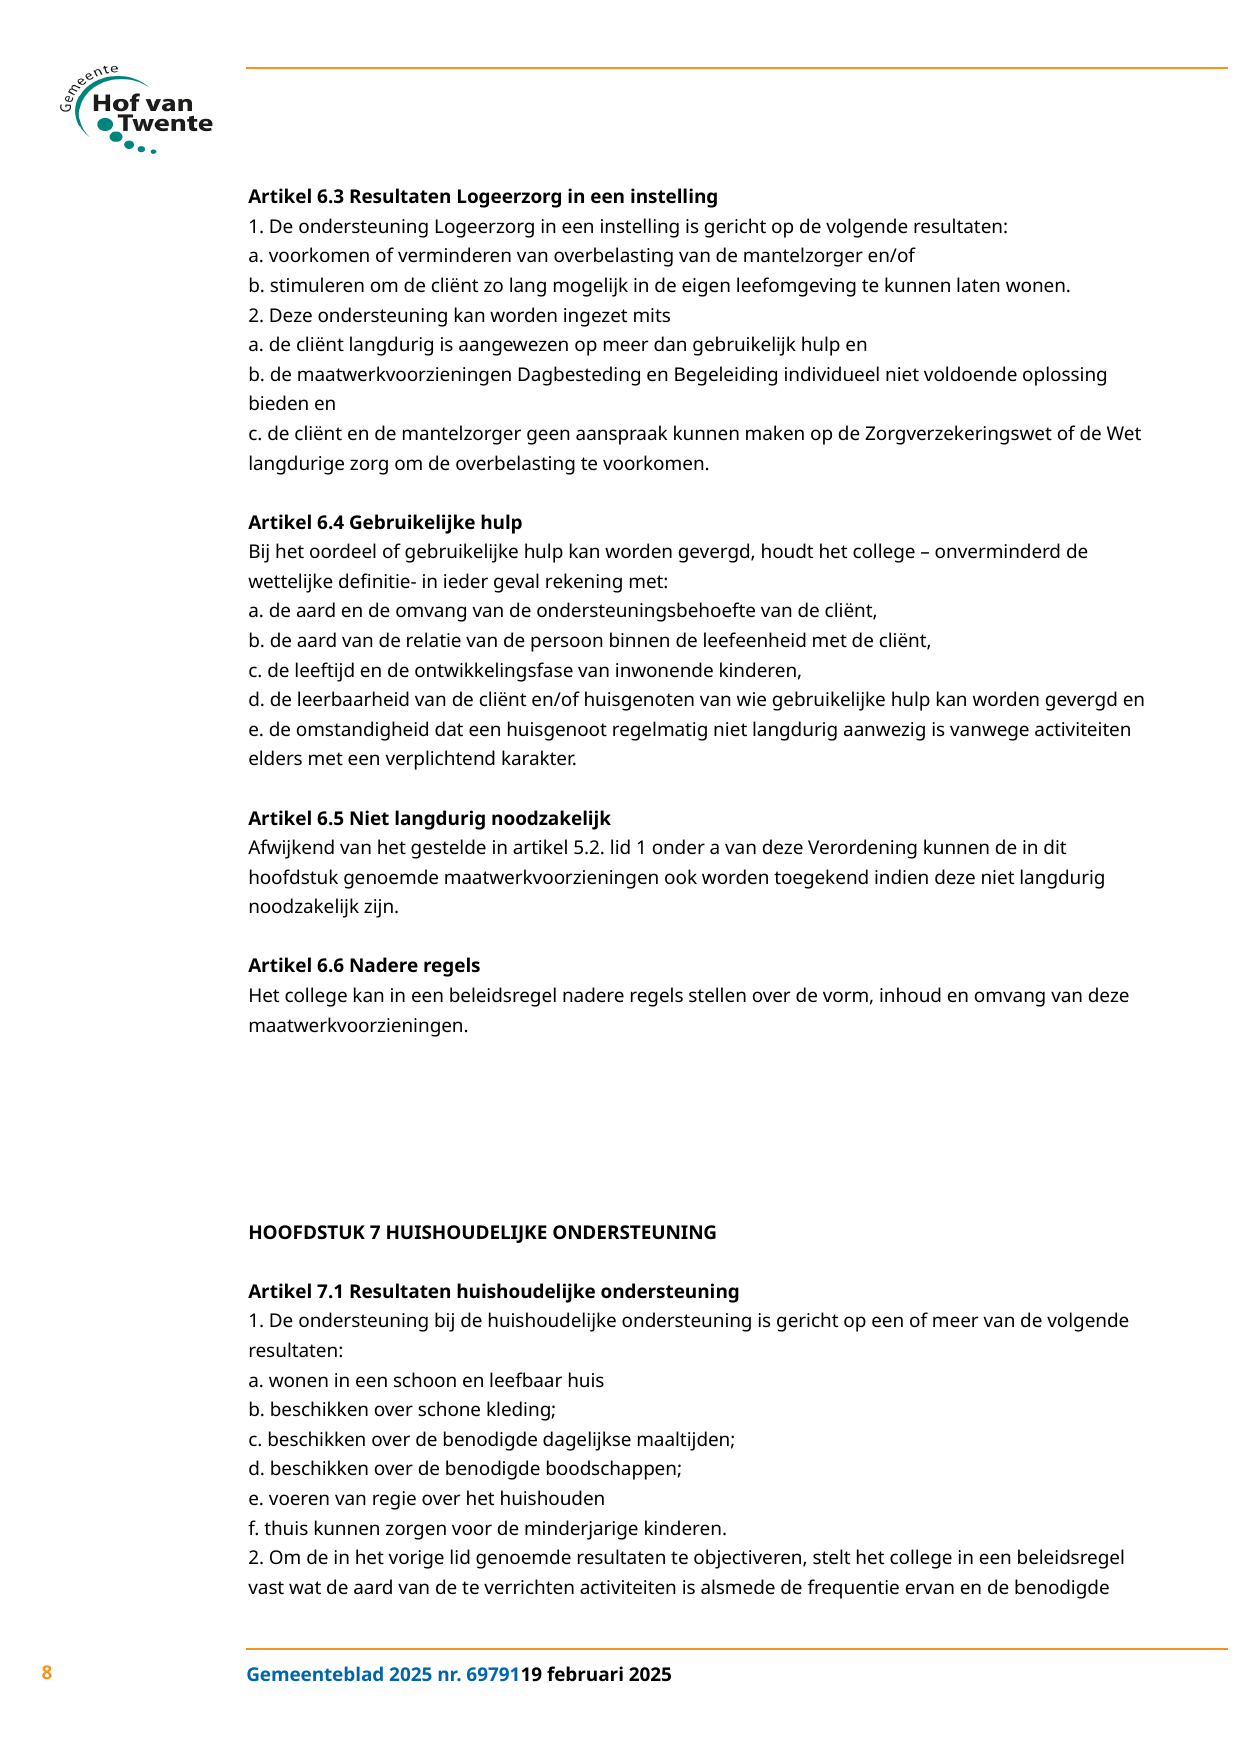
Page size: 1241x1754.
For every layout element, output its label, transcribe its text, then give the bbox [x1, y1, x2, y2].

text Afwijkend van het gestelde in artikel 5.2. lid 1 onder a van deze Verordening kunnen de in dit hoofdstuk genoemde maatwerkvoorzieningen ook worden toegekend indien deze niet langdurig noodzakelijk zijn. [248, 834, 1152, 919]
text Artikel 6.6 Nadere regels [248, 953, 1152, 978]
text a. de aard en de omvang van de ondersteuningsbehoefte van de cliënt, [248, 598, 1152, 623]
text Artikel 6.5 Niet langdurig noodzakelijk [248, 805, 1152, 831]
text Artikel 7.1 Resultaten huishoudelijke ondersteuning [248, 1278, 1152, 1304]
text b. de aard van de relatie van de persoon binnen de leefeenheid met de cliënt, [248, 627, 1152, 653]
text a. wonen in een schoon en leefbaar huis [248, 1367, 1152, 1393]
text Artikel 6.4 Gebruikelijke hulp [248, 509, 1152, 535]
text Bij het oordeel of gebruikelijke hulp kan worden gevergd, houdt het college – onverminderd de wettelijke definitie- in ieder geval rekening met: [248, 538, 1152, 594]
text c. de leeftijd en de ontwikkelingsfase van inwonende kinderen, [248, 657, 1152, 683]
text 1. De ondersteuning bij de huishoudelijke ondersteuning is gericht op een of meer van de volgende resultaten: [248, 1308, 1152, 1363]
text d. de leerbaarheid van de cliënt en/of huisgenoten van wie gebruikelijke hulp kan worden gevergd en [248, 686, 1152, 712]
text b. beschikken over schone kleding; [248, 1396, 1152, 1422]
text 2. Om de in het vorige lid genoemde resultaten te objectiveren, stelt het college in een beleidsregel vast wat de aard van de te verrichten activiteiten is alsmede de frequentie ervan en de benodigde [248, 1544, 1152, 1600]
text 2. Deze ondersteuning kan worden ingezet mits [248, 302, 1152, 328]
text 1. De ondersteuning Logeerzorg in een instelling is gericht op de volgende resultaten: [248, 213, 1152, 239]
text a. voorkomen of verminderen van overbelasting van de mantelzorger en/of [248, 243, 1152, 268]
text Artikel 6.3 Resultaten Logeerzorg in een instelling [248, 183, 1152, 209]
text b. de maatwerkvoorzieningen Dagbesteding en Begeleiding individueel niet voldoende oplossing bieden en [248, 361, 1152, 416]
text f. thuis kunnen zorgen voor de minderjarige kinderen. [248, 1515, 1152, 1541]
text e. voeren van regie over het huishouden [248, 1485, 1152, 1511]
picture [41, 47, 231, 172]
text d. beschikken over de benodigde boodschappen; [248, 1456, 1152, 1481]
text b. stimuleren om de cliënt zo lang mogelijk in de eigen leefomgeving te kunnen laten wonen. [248, 272, 1152, 298]
text e. de omstandigheid dat een huisgenoot regelmatig niet langdurig aanwezig is vanwege activiteiten elders met een verplichtend karakter. [248, 716, 1152, 771]
text HOOFDSTUK 7 HUISHOUDELIJKE ONDERSTEUNING [248, 1219, 1152, 1245]
text Het college kan in een beleidsregel nadere regels stellen over de vorm, inhoud en omvang van deze maatwerkvoorzieningen. [248, 982, 1152, 1038]
text c. beschikken over de benodigde dagelijkse maaltijden; [248, 1426, 1152, 1452]
text a. de cliënt langdurig is aangewezen op meer dan gebruikelijk hulp en [248, 331, 1152, 357]
text c. de cliënt en de mantelzorger geen aanspraak kunnen maken op de Zorgverzekeringswet of de Wet langdurige zorg om de overbelasting te voorkomen. [248, 420, 1152, 476]
